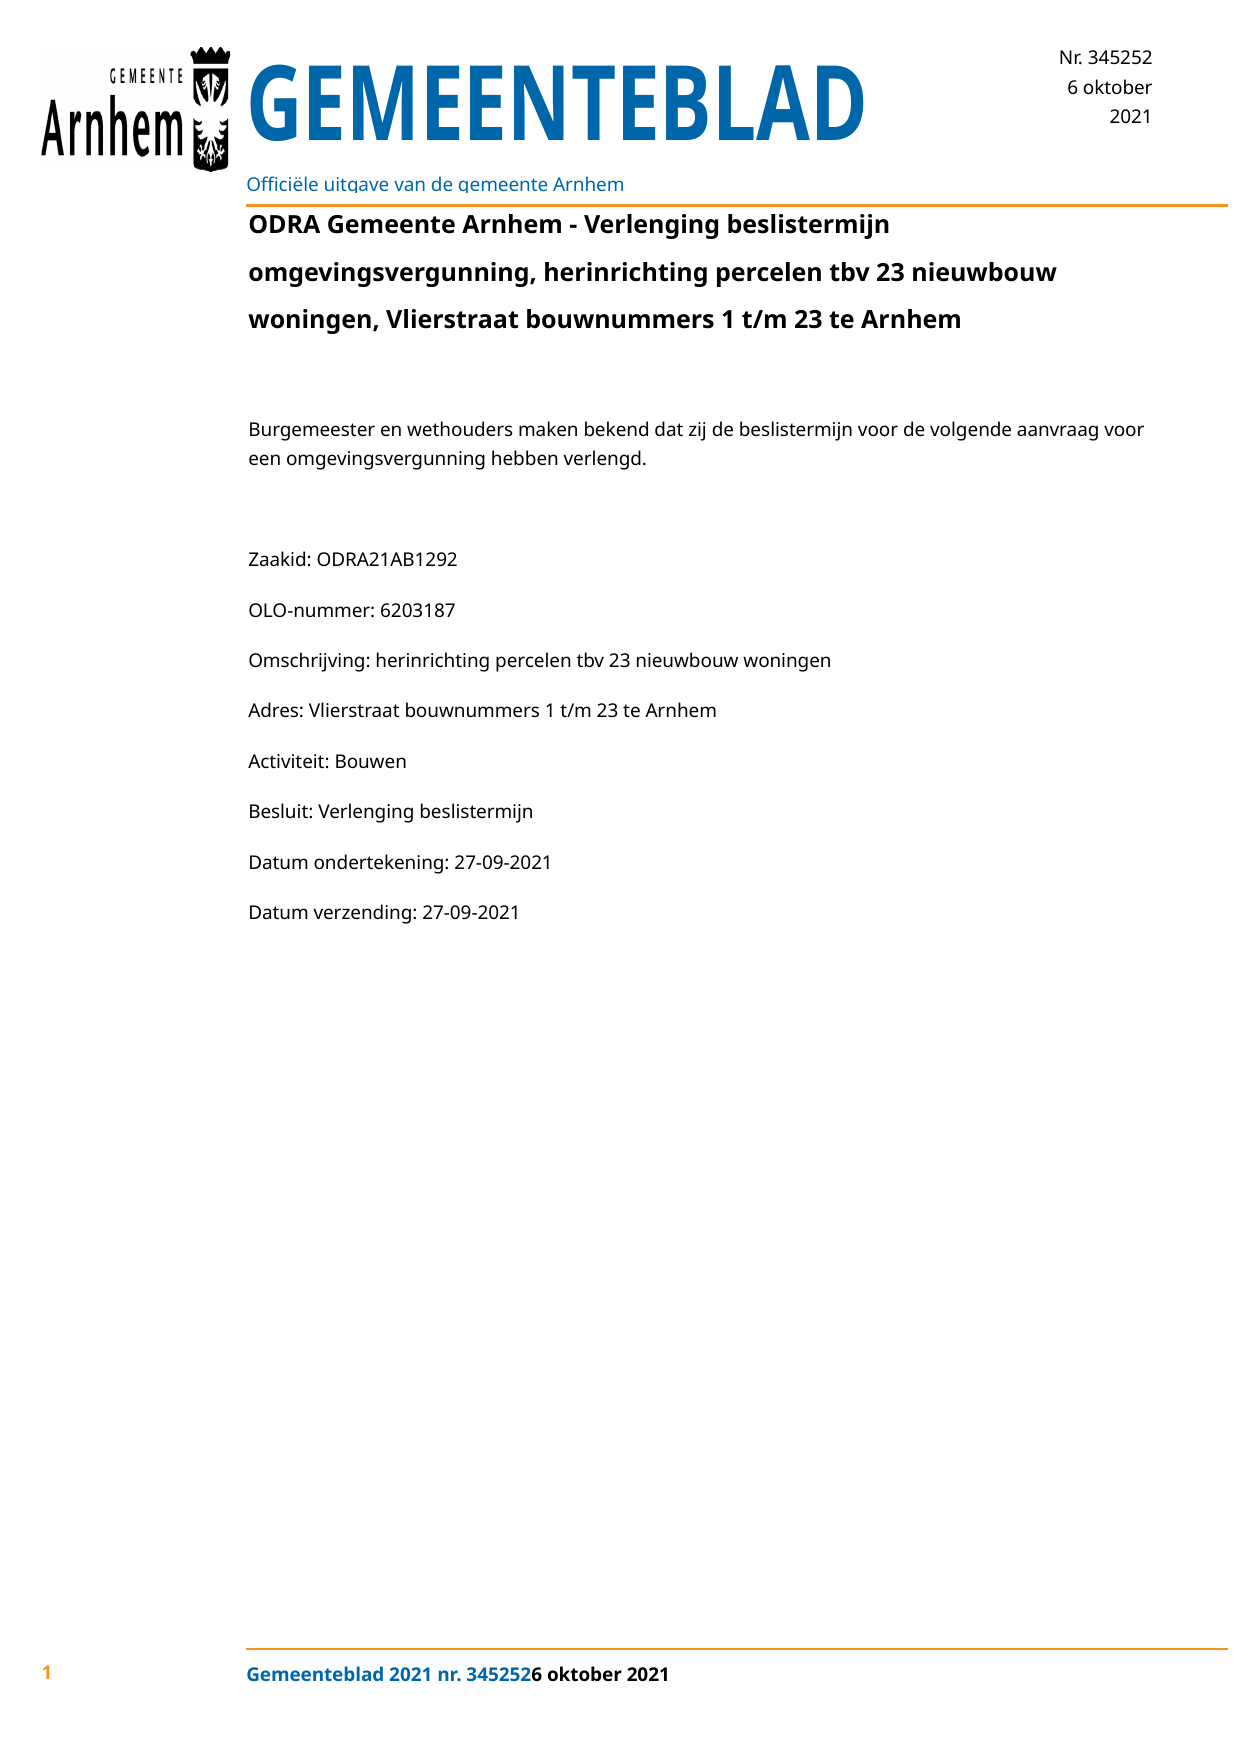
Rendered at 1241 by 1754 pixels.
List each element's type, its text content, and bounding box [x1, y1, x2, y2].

text Adres: Vlierstraat bouwnummers 1 t/m 23 te Arnhem [248, 698, 1152, 723]
text Datum ondertekening: 27-09-2021 [248, 849, 1152, 874]
text ODRA Gemeente Arnhem - Verlenging beslistermijn omgevingsvergunning, herinrichting percelen tbv 23 nieuwbouw woningen, Vlierstraat bouwnummers 1 t/m 23 te Arnhem [248, 207, 1152, 336]
text OLO-nummer: 6203187 [248, 597, 1152, 622]
text Zaakid: ODRA21AB1292 [248, 546, 1152, 572]
text Besluit: Verlenging beslistermijn [248, 798, 1152, 824]
text Omschrijving: herinrichting percelen tbv 23 nieuwbouw woningen [248, 647, 1152, 673]
text Burgemeester en wethouders maken bekend dat zij de beslistermijn voor de volgende aanvraag voor een omgevingsvergunning hebben verlengd. [248, 416, 1152, 471]
picture [41, 47, 231, 172]
text Datum verzending: 27-09-2021 [248, 899, 1152, 925]
text Activiteit: Bouwen [248, 748, 1152, 774]
